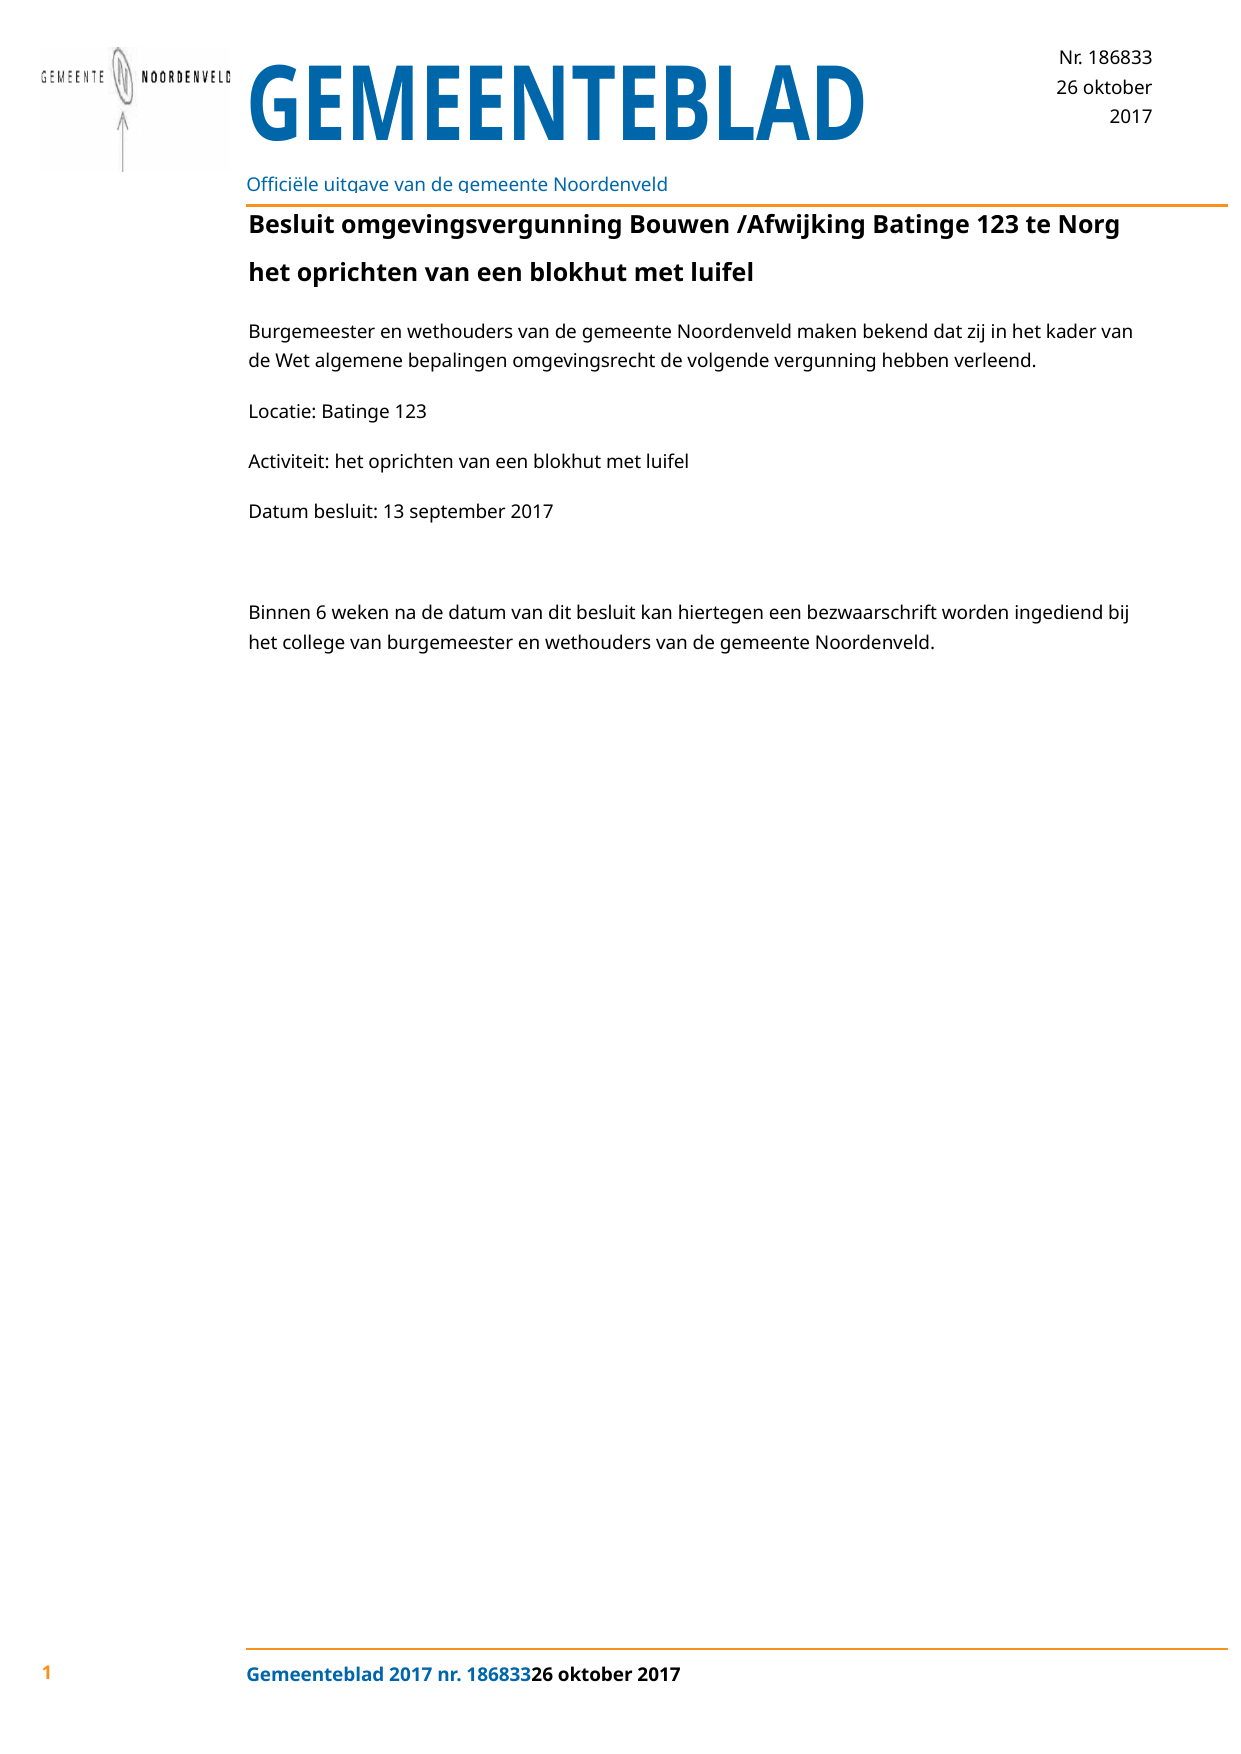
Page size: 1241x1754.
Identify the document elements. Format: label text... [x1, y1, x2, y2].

picture [41, 47, 231, 172]
text Besluit omgevingsvergunning Bouwen /Afwijking Batinge 123 te Norg het oprichten van een blokhut met luifel [248, 207, 1152, 288]
text Locatie: Batinge 123 [248, 398, 1152, 424]
text Binnen 6 weken na de datum van dit besluit kan hiertegen een bezwaarschrift worden ingediend bij het college van burgemeester en wethouders van de gemeente Noordenveld. [248, 599, 1152, 655]
text Datum besluit: 13 september 2017 [248, 499, 1152, 524]
text Burgemeester en wethouders van de gemeente Noordenveld maken bekend dat zij in het kader van de Wet algemene bepalingen omgevingsrecht de volgende vergunning hebben verleend. [248, 318, 1152, 373]
text Activiteit: het oprichten van een blokhut met luifel [248, 448, 1152, 474]
